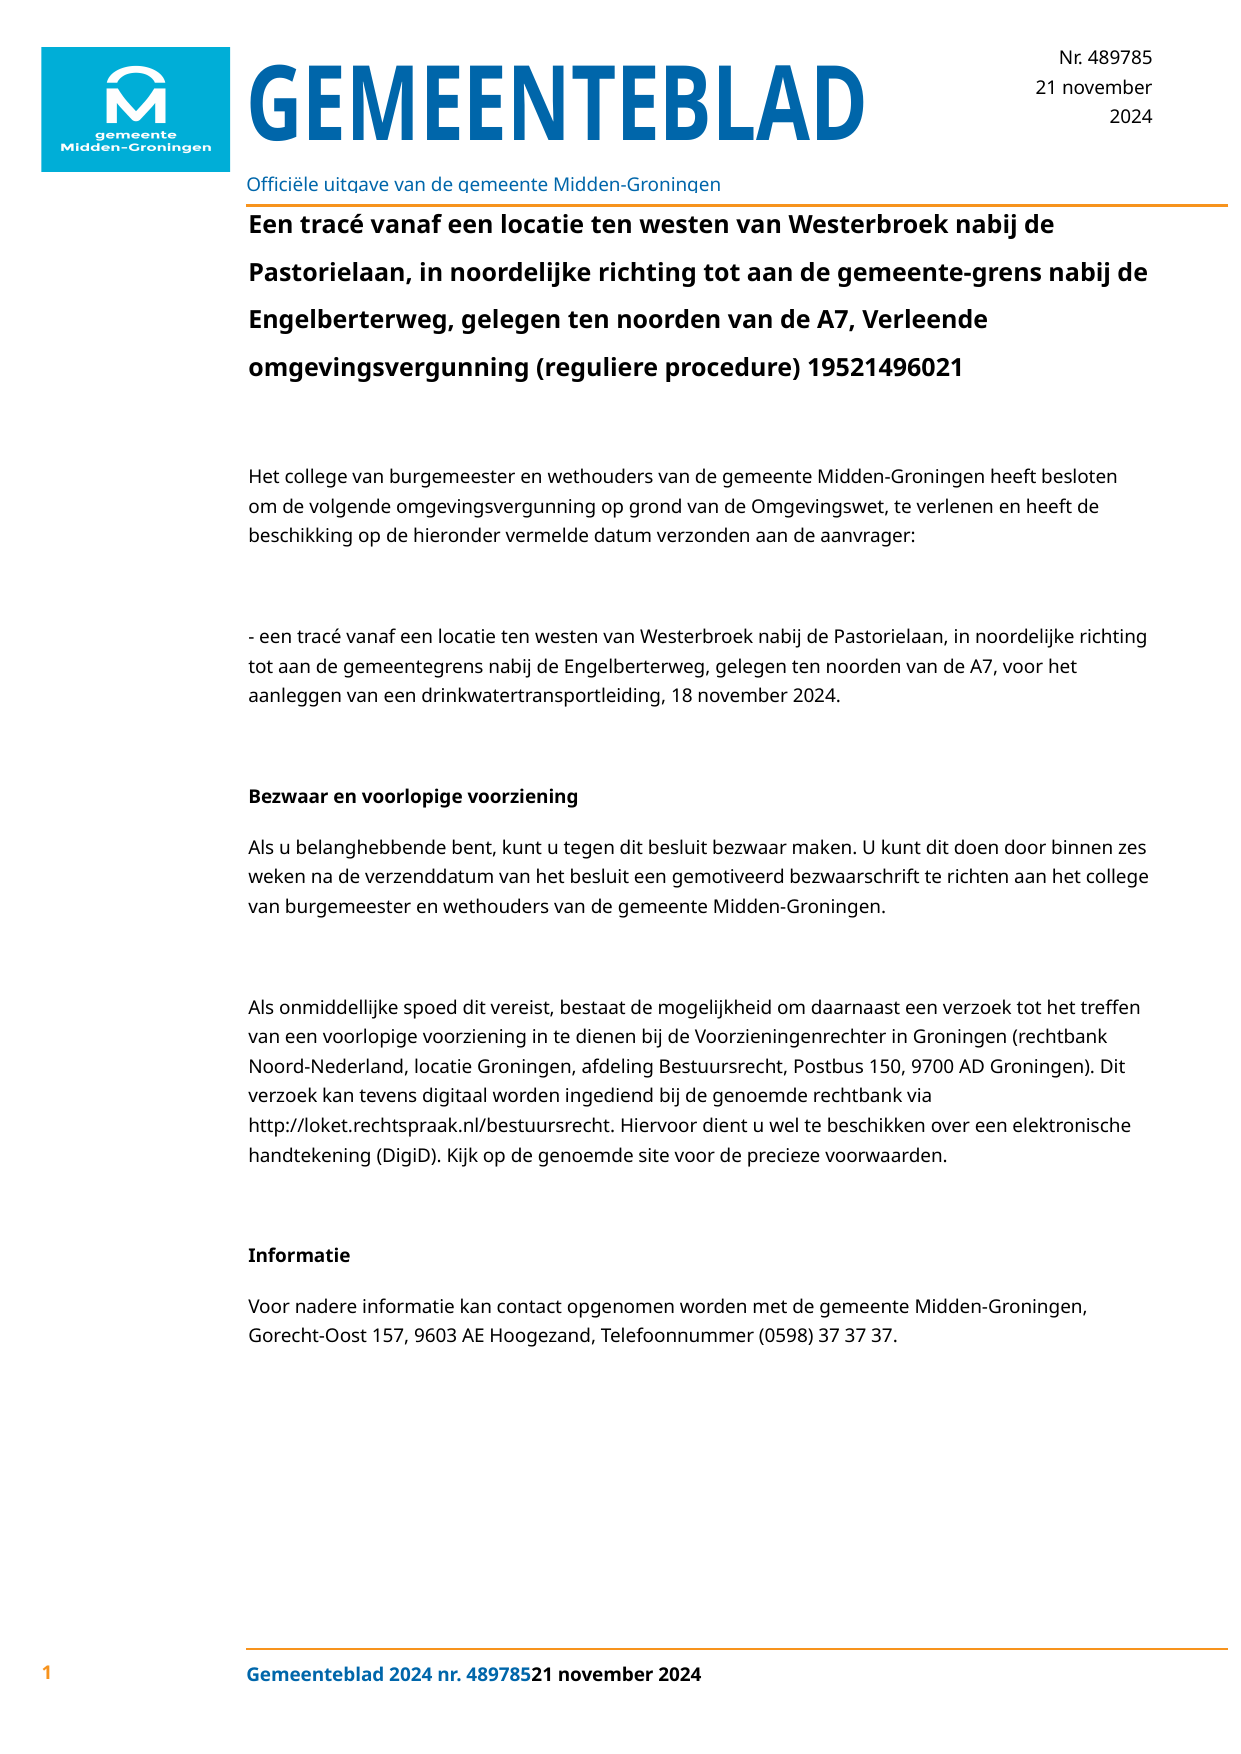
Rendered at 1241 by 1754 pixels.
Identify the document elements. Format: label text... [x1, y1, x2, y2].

picture [107, 89, 165, 122]
picture [184, 146, 190, 153]
picture [108, 66, 164, 82]
text Als u belanghebbende bent, kunt u tegen dit besluit bezwaar maken. U kunt dit doen door binnen zes weken na de verzenddatum van het besluit een gemotiveerd bezwaarschrift te richten aan het college van burgemeester en wethouders van de gemeente Midden-Groningen. [248, 834, 1152, 919]
text - een tracé vanaf een locatie ten westen van Westerbroek nabij de Pastorielaan, in noordelijke richting tot aan de gemeentegrens nabij de Engelberterweg, gelegen ten noorden van de A7, voor het aanleggen van een drinkwatertransportleiding, 18 november 2024. [248, 623, 1152, 708]
text Bezwaar en voorlopige voorziening [248, 783, 1152, 809]
text Informatie [248, 1243, 1152, 1268]
text Het college van burgemeester en wethouders van de gemeente Midden-Groningen heeft besloten om de volgende omgevingsvergunning op grond van de Omgevingswet, te verlenen en heeft de beschikking op de hieronder vermelde datum verzonden aan de aanvrager: [248, 463, 1152, 548]
text Voor nadere informatie kan contact opgenomen worden met de gemeente Midden-Groningen, Gorecht-Oost 157, 9603 AE Hoogezand, Telefoonnummer (0598) 37 37 37. [248, 1293, 1152, 1348]
text Als onmiddellijke spoed dit vereist, bestaat de mogelijkheid om daarnaast een verzoek tot het treffen van een voorlopige voorziening in te dienen bij de Voorzieningenrechter in Groningen (rechtbank Noord-Nederland, locatie Groningen, afdeling Bestuursrecht, Postbus 150, 9700 AD Groningen). Dit verzoek kan tevens digitaal worden ingediend bij de genoemde rechtbank via http://loket.rechtspraak.nl/bestuursrecht. Hiervoor dient u wel te beschikken over een elektronische handtekening (DigiD). Kijk op de genoemde site voor de precieze voorwaarden. [248, 994, 1152, 1168]
text Een tracé vanaf een locatie ten westen van Westerbroek nabij de Pastorielaan, in noordelijke richting tot aan de gemeente-grens nabij de Engelberterweg, gelegen ten noorden van de A7, Verleende omgevingsvergunning (reguliere procedure) 19521496021 [248, 207, 1152, 384]
